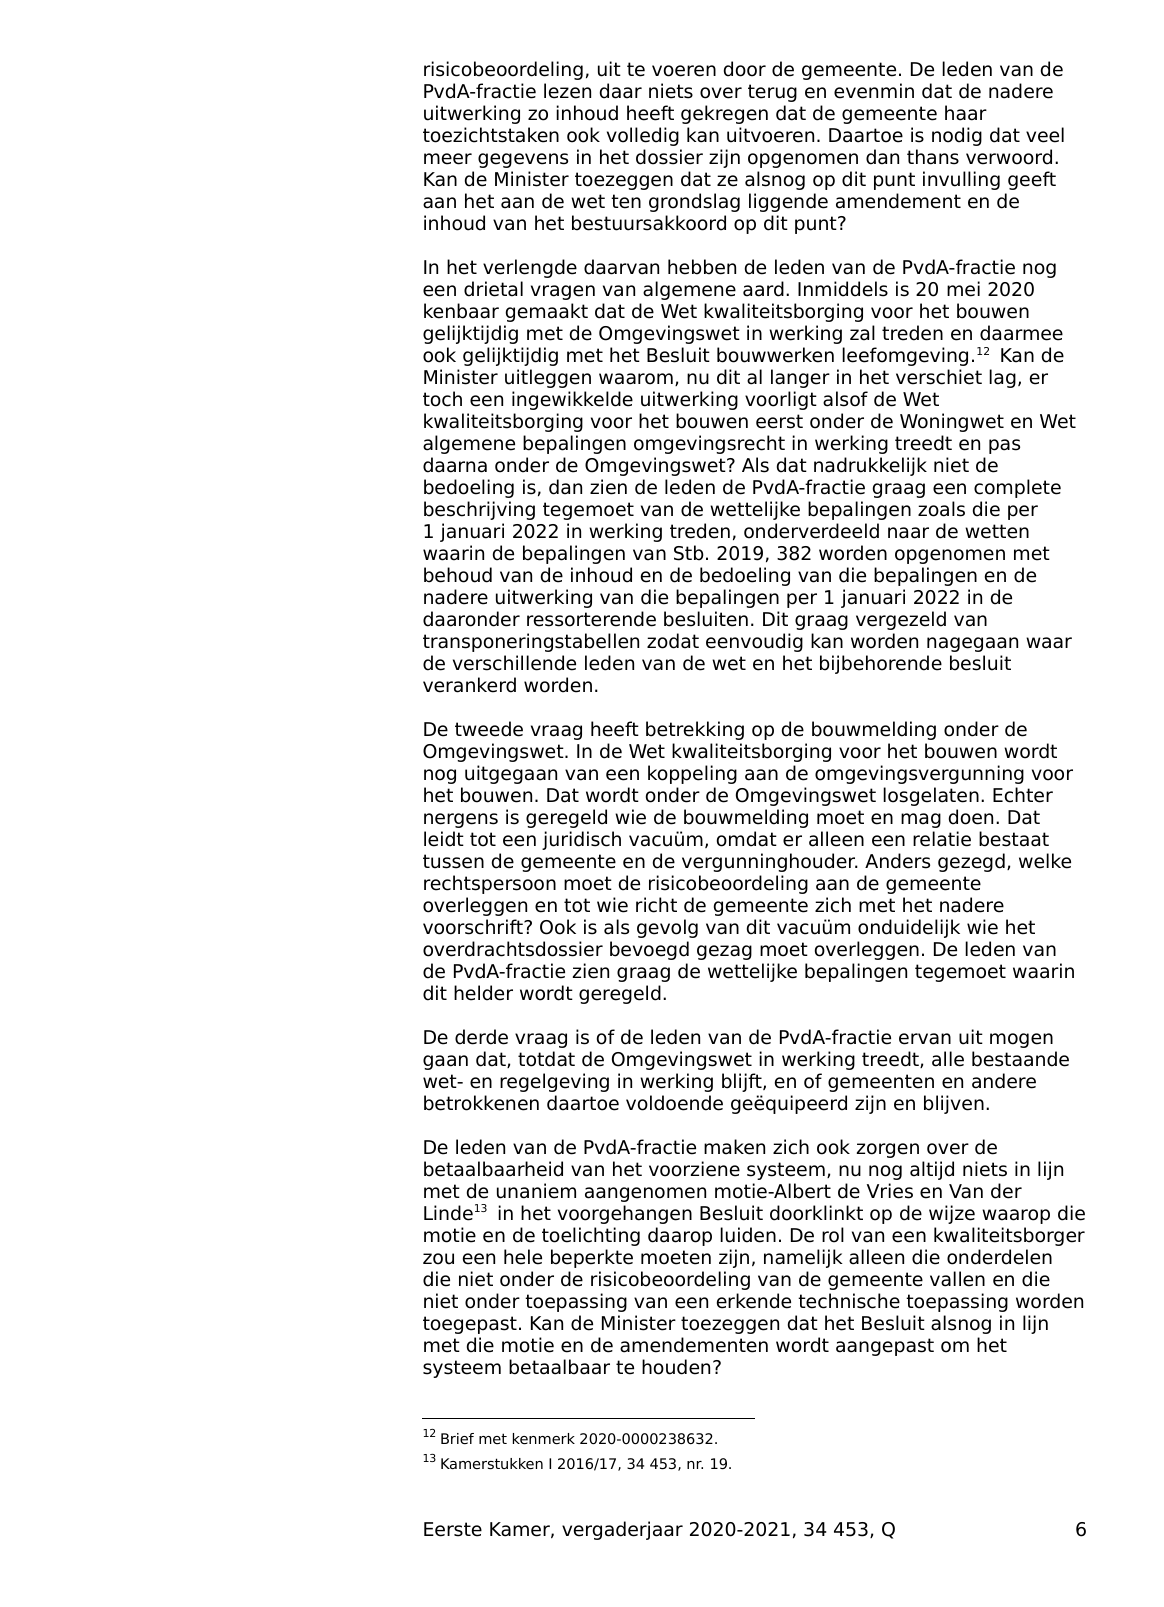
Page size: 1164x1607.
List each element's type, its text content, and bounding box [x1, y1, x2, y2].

text De tweede vraag heeft betrekking op de bouwmelding onder de Omgevingswet. In de Wet kwaliteitsborging voor het bouwen wordt nog uitgegaan van een koppeling aan de omgevingsvergunning voor het bouwen. Dat wordt onder de Omgevingswet losgelaten. Echter nergens is geregeld wie de bouwmelding moet en mag doen. Dat leidt tot een juridisch vacuüm, omdat er alleen een relatie bestaat tussen de gemeente en de vergunninghouder. Anders gezegd, welke rechtspersoon moet de risicobeoordeling aan de gemeente overleggen en tot wie richt de gemeente zich met het nadere voorschrift? Ook is als gevolg van dit vacuüm onduidelijk wie het overdrachtsdossier bevoegd gezag moet overleggen. De leden van de PvdA-fractie zien graag de wettelijke bepalingen tegemoet waarin dit helder wordt geregeld. [422, 719, 1087, 1004]
text risicobeoordeling, uit te voeren door de gemeente. De leden van de PvdA-fractie lezen daar niets over terug en evenmin dat de nadere uitwerking zo inhoud heeft gekregen dat de gemeente haar toezichtstaken ook volledig kan uitvoeren. Daartoe is nodig dat veel meer gegevens in het dossier zijn opgenomen dan thans verwoord. Kan de Minister toezeggen dat ze alsnog op dit punt invulling geeft aan het aan de wet ten grondslag liggende amendement en de inhoud van het bestuursakkoord op dit punt? [422, 59, 1087, 235]
text De derde vraag is of de leden van de PvdA-fractie ervan uit mogen gaan dat, totdat de Omgevingswet in werking treedt, alle bestaande wet- en regelgeving in werking blijft, en of gemeenten en andere betrokkenen daartoe voldoende geëquipeerd zijn en blijven. [422, 1027, 1087, 1115]
text In het verlengde daarvan hebben de leden van de PvdA-fractie nog een drietal vragen van algemene aard. Inmiddels is 20 mei 2020 kenbaar gemaakt dat de Wet kwaliteitsborging voor het bouwen gelijktijdig met de Omgevingswet in werking zal treden en daarmee ook gelijktijdig met het Besluit bouwwerken leefomgeving. Kan de Minister uitleggen waarom, nu dit al langer in het verschiet lag, er toch een ingewikkelde uitwerking voorligt alsof de Wet kwaliteitsborging voor het bouwen eerst onder de Woningwet en Wet algemene bepalingen omgevingsrecht in werking treedt en pas daarna onder de Omgevingswet? Als dat nadrukkelijk niet de bedoeling is, dan zien de leden de PvdA-fractie graag een complete beschrijving tegemoet van de wettelijke bepalingen zoals die per 1 januari 2022 in werking treden, onderverdeeld naar de wetten waarin de bepalingen van Stb. 2019, 382 worden opgenomen met behoud van de inhoud en de bedoeling van die bepalingen en de nadere uitwerking van die bepalingen per 1 januari 2022 in de daaronder ressorterende besluiten. Dit graag vergezeld van transponeringstabellen zodat eenvoudig kan worden nagegaan waar de verschillende leden van de wet en het bijbehorende besluit verankerd worden. [422, 257, 1087, 697]
text De leden van de PvdA-fractie maken zich ook zorgen over de betaalbaarheid van het voorziene systeem, nu nog altijd niets in lijn met de unaniem aangenomen motie-Albert de Vries en Van der Linde in het voorgehangen Besluit doorklinkt op de wijze waarop die motie en de toelichting daarop luiden. De rol van een kwaliteitsborger zou een hele beperkte moeten zijn, namelijk alleen die onderdelen die niet onder de risicobeoordeling van de gemeente vallen en die niet onder toepassing van een erkende technische toepassing worden toegepast. Kan de Minister toezeggen dat het Besluit alsnog in lijn met die motie en de amendementen wordt aangepast om het systeem betaalbaar te houden? [422, 1137, 1087, 1379]
text Brief met kenmerk 2020-0000238632. [422, 1427, 1087, 1449]
text Kamerstukken I 2016/17, 34 453, nr. 19. [422, 1452, 1087, 1474]
